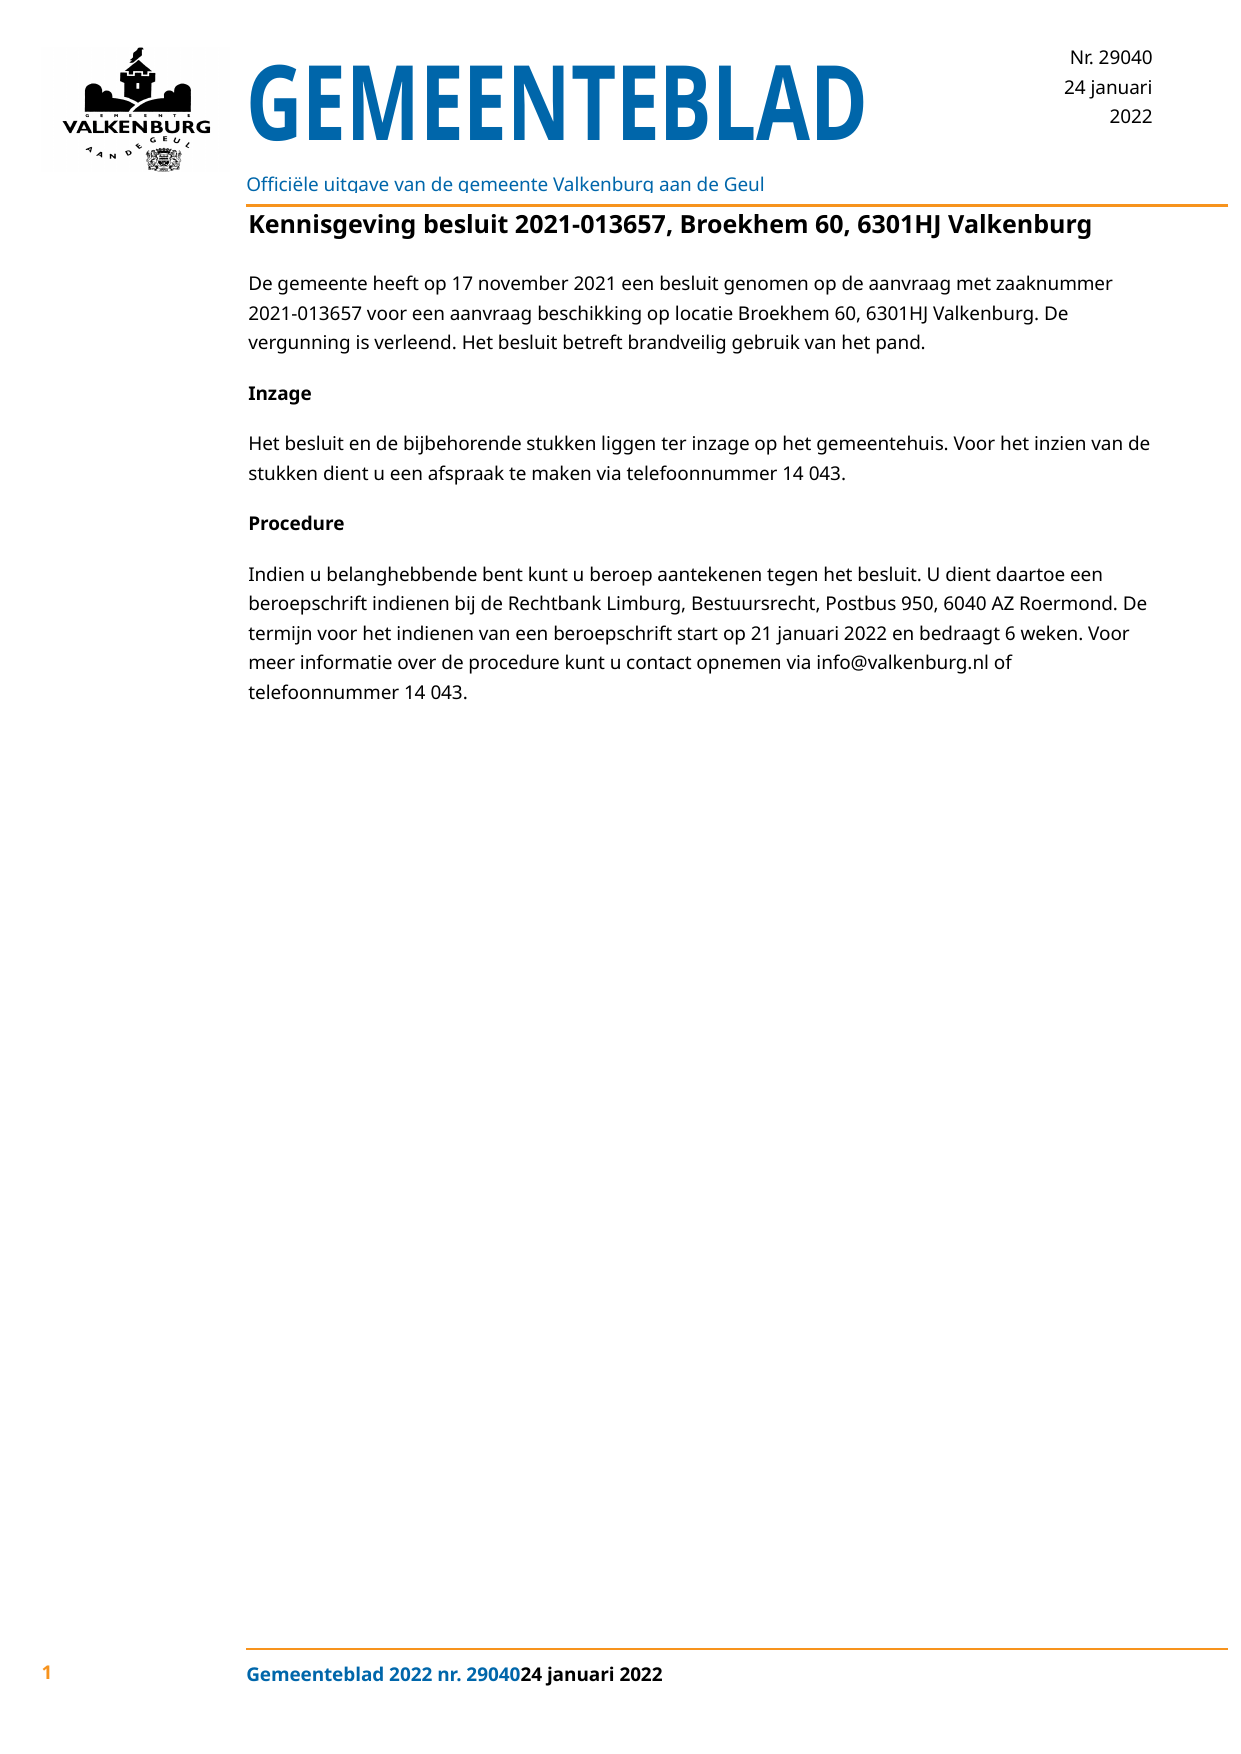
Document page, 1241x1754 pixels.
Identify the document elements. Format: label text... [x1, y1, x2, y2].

text Procedure [248, 510, 1152, 536]
text Indien u belanghebbende bent kunt u beroep aantekenen tegen het besluit. U dient daartoe een beroepschrift indienen bij de Rechtbank Limburg, Bestuursrecht, Postbus 950, 6040 AZ Roermond. De termijn voor het indienen van een beroepschrift start op 21 januari 2022 en bedraagt 6 weken. Voor meer informatie over de procedure kunt u contact opnemen via info@valkenburg.nl of telefoonnummer 14 043. [248, 561, 1152, 705]
text Het besluit en de bijbehorende stukken liggen ter inzage op het gemeentehuis. Voor het inzien van de stukken dient u een afspraak te maken via telefoonnummer 14 043. [248, 430, 1152, 486]
text De gemeente heeft op 17 november 2021 een besluit genomen op de aanvraag met zaaknummer 2021-013657 voor een aanvraag beschikking op locatie Broekhem 60, 6301HJ Valkenburg. De vergunning is verleend. Het besluit betreft brandveilig gebruik van het pand. [248, 270, 1152, 355]
text Kennisgeving besluit 2021-013657, Broekhem 60, 6301HJ Valkenburg [248, 207, 1152, 241]
picture [41, 47, 231, 172]
text Inzage [248, 380, 1152, 406]
